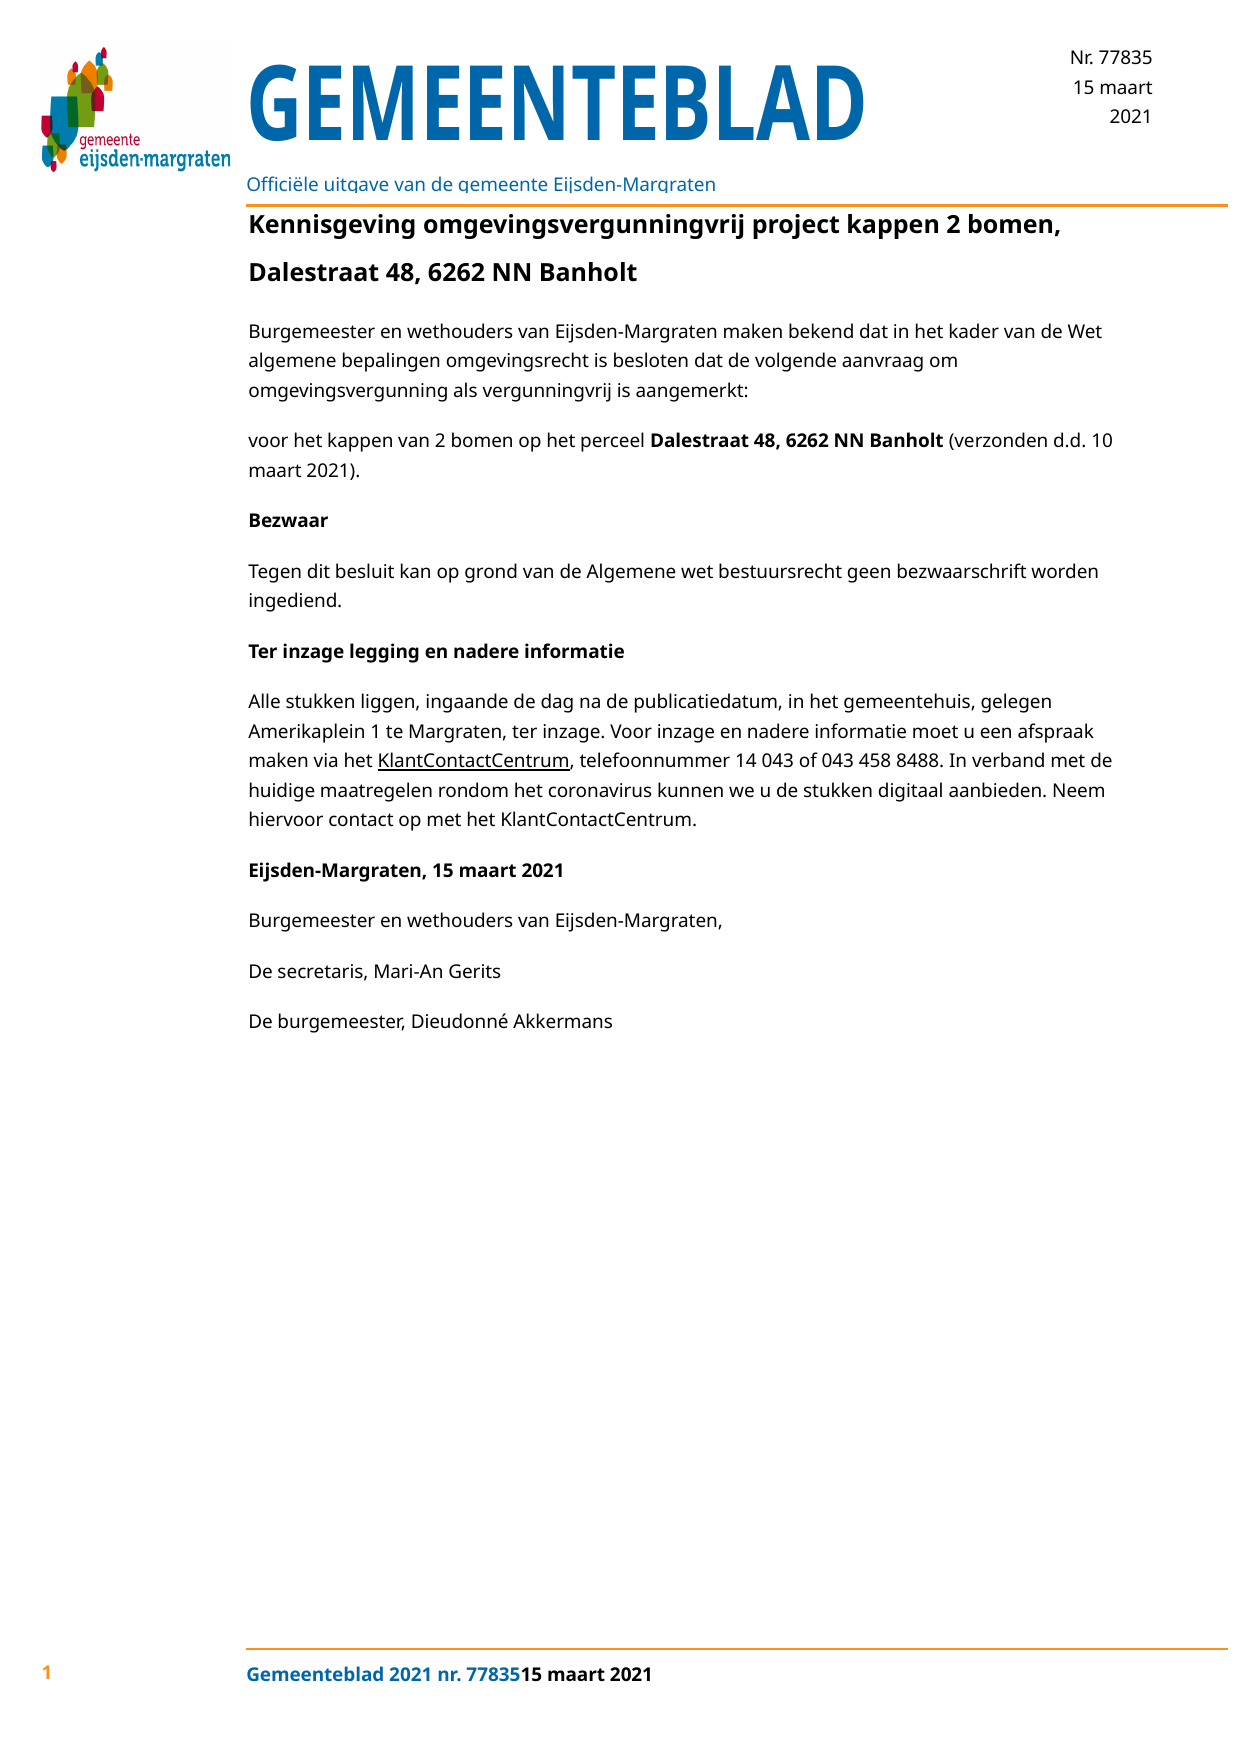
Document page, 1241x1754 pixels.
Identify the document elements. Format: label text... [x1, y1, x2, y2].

picture [41, 47, 231, 172]
text De burgemeester, Dieudonné Akkermans [248, 1008, 1152, 1034]
text voor het kappen van 2 bomen op het perceel Dalestraat 48, 6262 NN Banholt (verzonden d.d. 10 maart 2021). [248, 427, 1152, 483]
text Eijsden-Margraten, 15 maart 2021 [248, 857, 1152, 883]
text Kennisgeving omgevingsvergunningvrij project kappen 2 bomen, Dalestraat 48, 6262 NN Banholt [248, 207, 1152, 288]
text Burgemeester en wethouders van Eijsden-Margraten, [248, 907, 1152, 933]
text Alle stukken liggen, ingaande de dag na de publicatiedatum, in het gemeentehuis, gelegen Amerikaplein 1 te Margraten, ter inzage. Voor inzage en nadere informatie moet u een afspraak maken via het KlantContactCentrum, telefoonnummer 14 043 of 043 458 8488. In verband met de huidige maatregelen rondom het coronavirus kunnen we u de stukken digitaal aanbieden. Neem hiervoor contact op met het KlantContactCentrum. [248, 688, 1152, 832]
text De secretaris, Mari-An Gerits [248, 958, 1152, 984]
text Bezwaar [248, 507, 1152, 533]
text Burgemeester en wethouders van Eijsden-Margraten maken bekend dat in het kader van de Wet algemene bepalingen omgevingsrecht is besloten dat de volgende aanvraag om omgevingsvergunning als vergunningvrij is aangemerkt: [248, 318, 1152, 403]
text Ter inzage legging en nadere informatie [248, 638, 1152, 664]
text Tegen dit besluit kan op grond van de Algemene wet bestuursrecht geen bezwaarschrift worden ingediend. [248, 558, 1152, 613]
